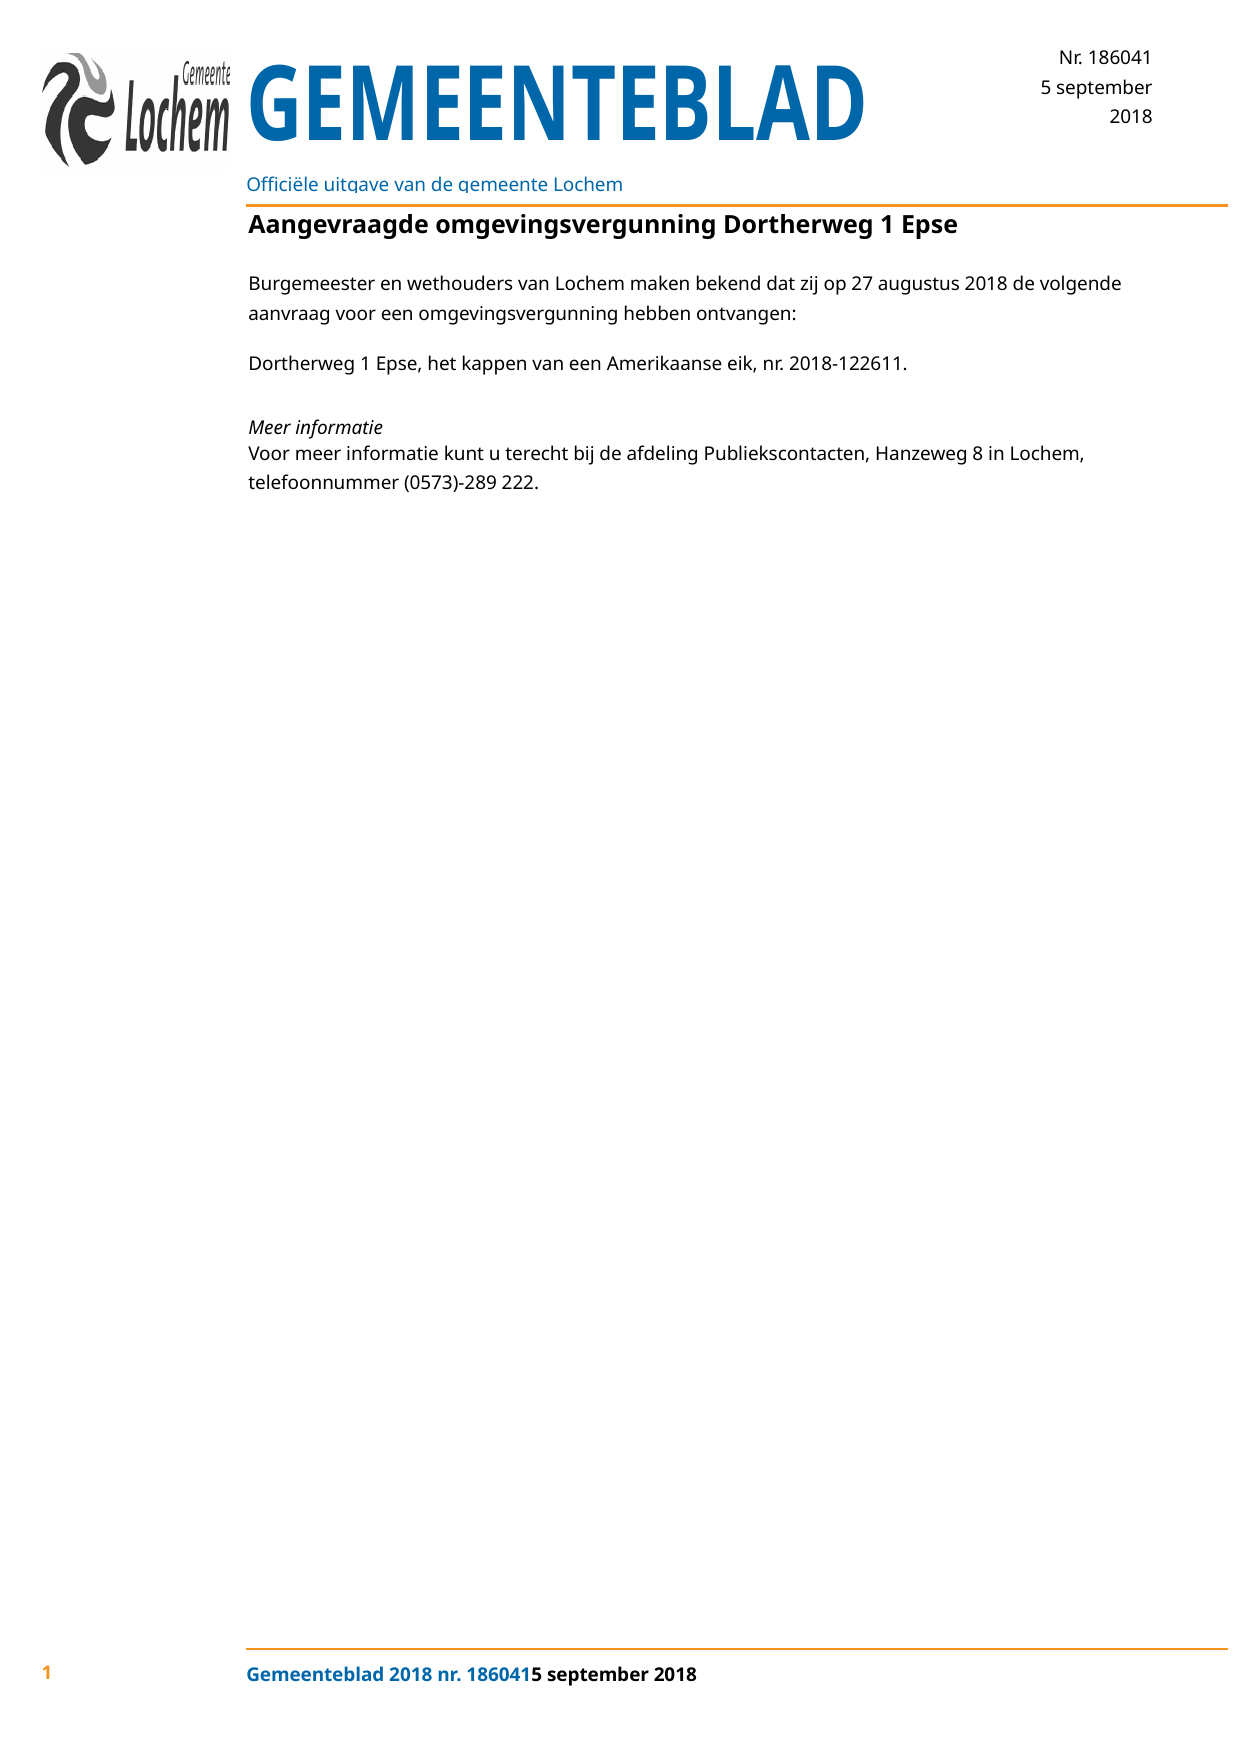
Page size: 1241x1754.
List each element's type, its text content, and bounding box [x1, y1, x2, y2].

text Burgemeester en wethouders van Lochem maken bekend dat zij op 27 augustus 2018 de volgende aanvraag voor een omgevingsvergunning hebben ontvangen: [248, 270, 1152, 326]
text Aangevraagde omgevingsvergunning Dortherweg 1 Epse [248, 207, 1152, 241]
text Dortherweg 1 Epse, het kappen van een Amerikaanse eik, nr. 2018-122611. [248, 350, 1152, 376]
picture [41, 47, 231, 172]
text Meer informatie [248, 414, 1152, 440]
text Voor meer informatie kunt u terecht bij de afdeling Publiekscontacten, Hanzeweg 8 in Lochem, telefoonnummer (0573)-289 222. [248, 440, 1152, 495]
